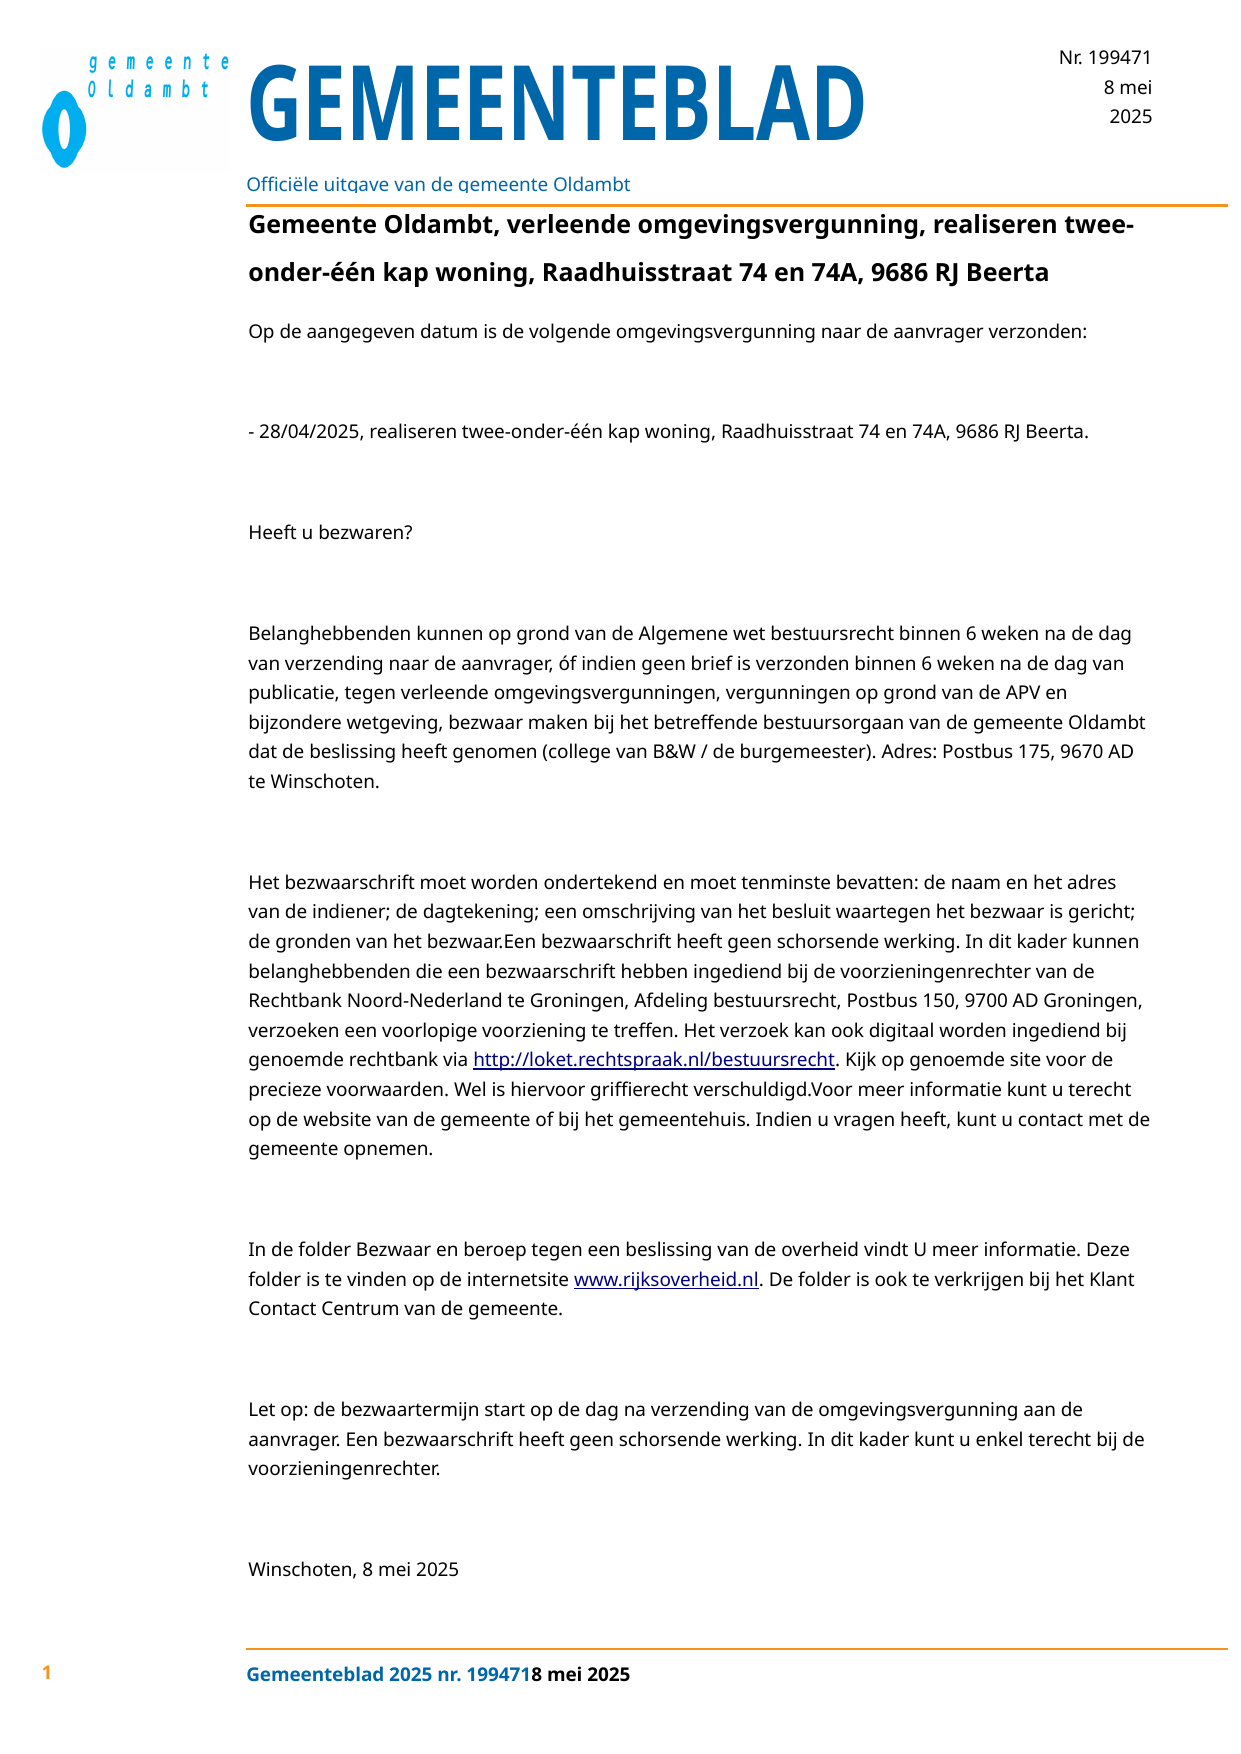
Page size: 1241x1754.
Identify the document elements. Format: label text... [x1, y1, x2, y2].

text Belanghebbenden kunnen op grond van de Algemene wet bestuursrecht binnen 6 weken na de dag van verzending naar de aanvrager, óf indien geen brief is verzonden binnen 6 weken na de dag van publicatie, tegen verleende omgevingsvergunningen, vergunningen op grond van de APV en bijzondere wetgeving, bezwaar maken bij het betreffende bestuursorgaan van de gemeente Oldambt dat de beslissing heeft genomen (college van B&W / de burgemeester). Adres: Postbus 175, 9670 AD te Winschoten. [248, 620, 1152, 794]
text Let op: de bezwaartermijn start op de dag na verzending van de omgevingsvergunning aan de aanvrager. Een bezwaarschrift heeft geen schorsende werking. In dit kader kunt u enkel terecht bij de voorzieningenrechter. [248, 1396, 1152, 1481]
text Heeft u bezwaren? [248, 519, 1152, 545]
text In de folder Bezwaar en beroep tegen een beslissing van de overheid vindt U meer informatie. Deze folder is te vinden op de internetsite www.rijksoverheid.nl. De folder is ook te verkrijgen bij het Klant Contact Centrum van de gemeente. [248, 1236, 1152, 1321]
text - 28/04/2025, realiseren twee-onder-één kap woning, Raadhuisstraat 74 en 74A, 9686 RJ Beerta. [248, 419, 1152, 444]
text Op de aangegeven datum is de volgende omgevingsvergunning naar de aanvrager verzonden: [248, 318, 1152, 344]
text Winschoten, 8 mei 2025 [248, 1556, 1152, 1582]
picture [41, 47, 231, 172]
text Gemeente Oldambt, verleende omgevingsvergunning, realiseren twee-onder-één kap woning, Raadhuisstraat 74 en 74A, 9686 RJ Beerta [248, 207, 1152, 288]
text Het bezwaarschrift moet worden ondertekend en moet tenminste bevatten: de naam en het adres van de indiener; de dagtekening; een omschrijving van het besluit waartegen het bezwaar is gericht; de gronden van het bezwaar.Een bezwaarschrift heeft geen schorsende werking. In dit kader kunnen belanghebbenden die een bezwaarschrift hebben ingediend bij de voorzieningenrechter van de Rechtbank Noord-Nederland te Groningen, Afdeling bestuursrecht, Postbus 150, 9700 AD Groningen, verzoeken een voorlopige voorziening te treffen. Het verzoek kan ook digitaal worden ingediend bij genoemde rechtbank via http://loket.rechtspraak.nl/bestuursrecht. Kijk op genoemde site voor de precieze voorwaarden. Wel is hiervoor griffierecht verschuldigd.Voor meer informatie kunt u terecht op de website van de gemeente of bij het gemeentehuis. Indien u vragen heeft, kunt u contact met de gemeente opnemen. [248, 869, 1152, 1161]
